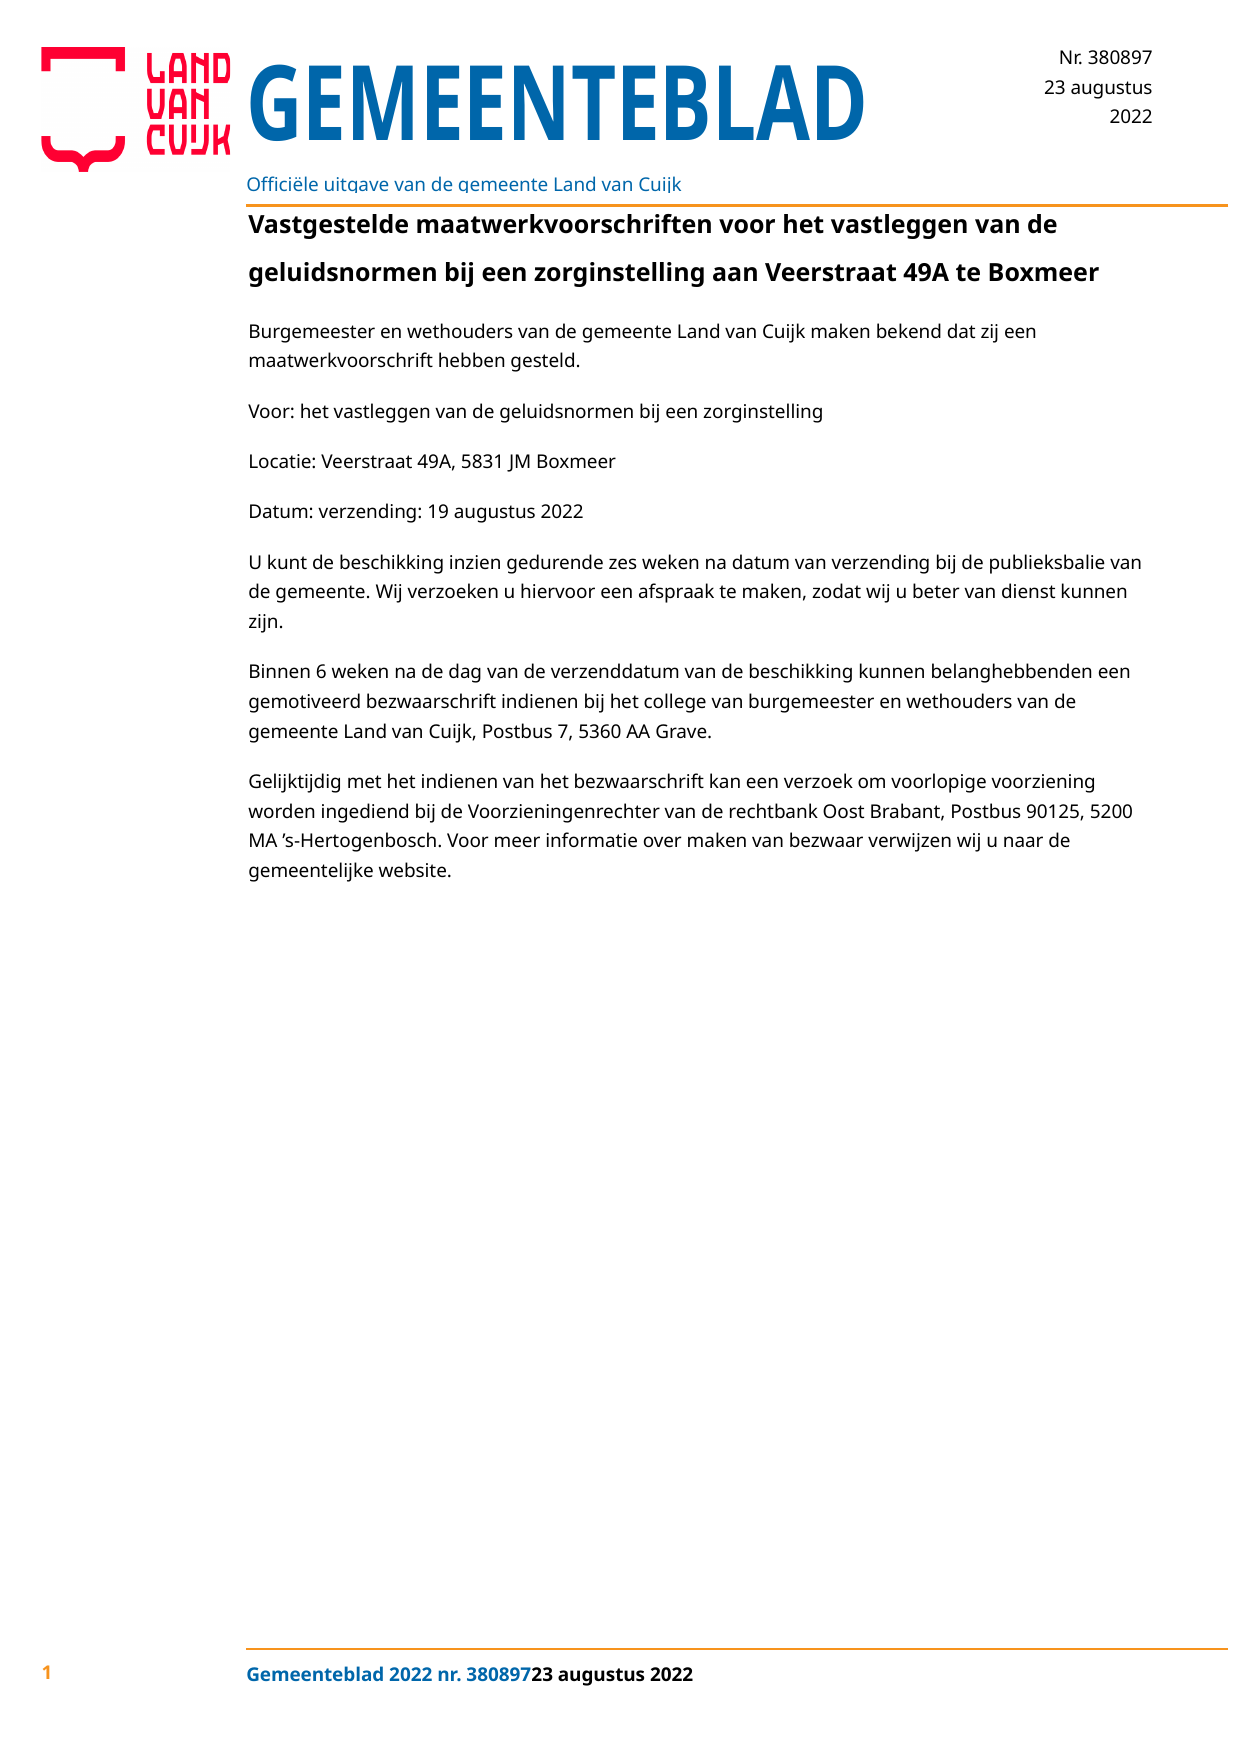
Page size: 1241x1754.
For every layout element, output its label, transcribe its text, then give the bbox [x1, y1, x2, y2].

picture [41, 47, 231, 172]
text Locatie: Veerstraat 49A, 5831 JM Boxmeer [248, 448, 1152, 474]
text Gelijktijdig met het indienen van het bezwaarschrift kan een verzoek om voorlopige voorziening worden ingediend bij de Voorzieningenrechter van de rechtbank Oost Brabant, Postbus 90125, 5200 MA ’s-Hertogenbosch. Voor meer informatie over maken van bezwaar verwijzen wij u naar de gemeentelijke website. [248, 768, 1152, 883]
text Binnen 6 weken na de dag van de verzenddatum van de beschikking kunnen belanghebbenden een gemotiveerd bezwaarschrift indienen bij het college van burgemeester en wethouders van de gemeente Land van Cuijk, Postbus 7, 5360 AA Grave. [248, 659, 1152, 744]
text Burgemeester en wethouders van de gemeente Land van Cuijk maken bekend dat zij een maatwerkvoorschrift hebben gesteld. [248, 318, 1152, 373]
text U kunt de beschikking inzien gedurende zes weken na datum van verzending bij de publieksbalie van de gemeente. Wij verzoeken u hiervoor een afspraak te maken, zodat wij u beter van dienst kunnen zijn. [248, 549, 1152, 634]
text Datum: verzending: 19 augustus 2022 [248, 499, 1152, 524]
text Vastgestelde maatwerkvoorschriften voor het vastleggen van de geluidsnormen bij een zorginstelling aan Veerstraat 49A te Boxmeer [248, 207, 1152, 288]
text Voor: het vastleggen van de geluidsnormen bij een zorginstelling [248, 398, 1152, 424]
